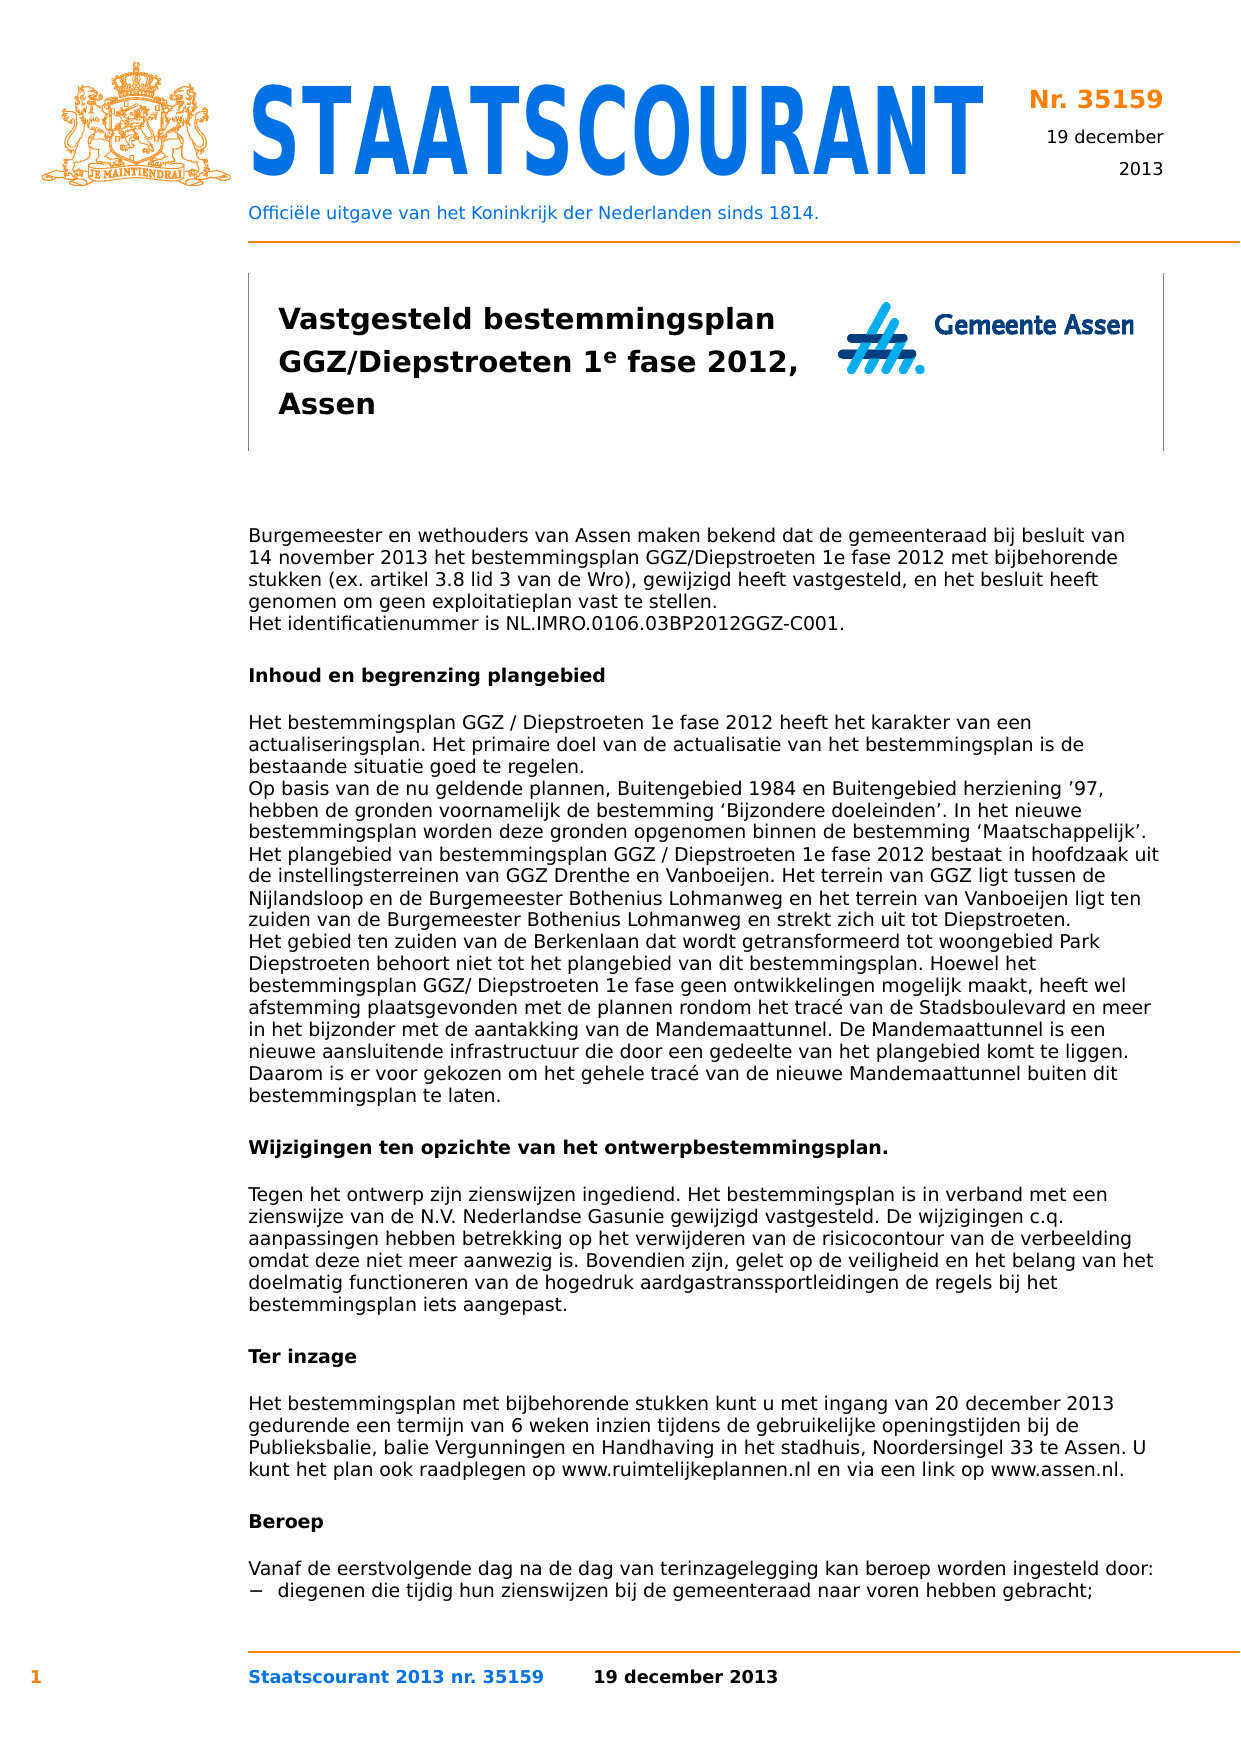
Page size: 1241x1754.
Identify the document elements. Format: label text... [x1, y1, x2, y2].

subtitle Inhoud en begrenzing plangebied [248, 664, 1163, 687]
table_header STAATSCOURANT [248, 62, 998, 203]
table_header Nr. 35159 [998, 62, 1240, 121]
text − diegenen die tijdig hun zienswijzen bij de gemeenteraad naar voren hebben gebracht; [248, 1580, 1163, 1602]
table_cell 2013 [998, 153, 1240, 203]
text Burgemeester en wethouders van Assen maken bekend dat de gemeenteraad bij besluit van 14 november 2013 het bestemmingsplan GGZ/Diepstroeten 1e fase 2012 met bijbehorende stukken (ex. artikel 3.8 lid 3 van de Wro), gewijzigd heeft vastgesteld, en het besluit heeft genomen om geen exploitatieplan vast te stellen. [248, 525, 1163, 613]
subtitle Ter inzage [248, 1346, 1163, 1368]
picture [838, 302, 1134, 374]
table_cell Officiële uitgave van het Koninkrijk der Nederlanden sinds 1814. [248, 203, 1240, 241]
text Vanaf de eerstvolgende dag na de dag van terinzagelegging kan beroep worden ingesteld door: [248, 1558, 1163, 1580]
subtitle Beroep [248, 1511, 1163, 1533]
text Tegen het ontwerp zijn zienswijzen ingediend. Het bestemmingsplan is in verband met een zienswijze van de N.V. Nederlandse Gasunie gewijzigd vastgesteld. De wijzigingen c.q. aanpassingen hebben betrekking op het verwijderen van de risicocontour van de verbeelding omdat deze niet meer aanwezig is. Bovendien zijn, gelet op de veiligheid en het belang van het doelmatig functioneren van de hogedruk aardgastranssportleidingen de regels bij het bestemmingsplan iets aangepast. [248, 1184, 1163, 1316]
picture [41, 62, 231, 186]
text Op basis van de nu geldende plannen, Buitengebied 1984 en Buitengebied herziening ’97, hebben de gronden voornamelijk de bestemming ‘Bijzondere doeleinden’. In het nieuwe bestemmingsplan worden deze gronden opgenomen binnen de bestemming ‘Maatschappelijk’. [248, 777, 1163, 843]
subtitle Wijzigingen ten opzichte van het ontwerpbestemmingsplan. [248, 1137, 1163, 1159]
text Het plangebied van bestemmingsplan GGZ / Diepstroeten 1e fase 2012 bestaat in hoofdzaak uit de instellingsterreinen van GGZ Drenthe en Vanboeijen. Het terrein van GGZ ligt tussen de Nijlandsloop en de Burgemeester Bothenius Lohmanweg en het terrein van Vanboeijen ligt ten zuiden van de Burgemeester Bothenius Lohmanweg en strekt zich uit tot Diepstroeten. [248, 843, 1163, 931]
table_header [25, 62, 248, 241]
text Het bestemmingsplan GGZ / Diepstroeten 1e fase 2012 heeft het karakter van een actualiseringsplan. Het primaire doel van de actualisatie van het bestemmingsplan is de bestaande situatie goed te regelen. [248, 712, 1163, 777]
text Het gebied ten zuiden van de Berkenlaan dat wordt getransformeerd tot woongebied Park Diepstroeten behoort niet tot het plangebied van dit bestemmingsplan. Hoewel het bestemmingsplan GGZ/ Diepstroeten 1e fase geen ontwikkelingen mogelijk maakt, heeft wel afstemming plaatsgevonden met de plannen rondom het tracé van de Stadsboulevard en meer in het bijzonder met de aantakking van de Mandemaattunnel. De Mandemaattunnel is een nieuwe aansluitende infrastructuur die door een gedeelte van het plangebied komt te liggen. Daarom is er voor gekozen om het gehele tracé van de nieuwe Mandemaattunnel buiten dit bestemmingsplan te laten. [248, 931, 1163, 1107]
text Het bestemmingsplan met bijbehorende stukken kunt u met ingang van 20 december 2013 gedurende een termijn van 6 weken inzien tijdens de gebruikelijke openingstijden bij de Publieksbalie, balie Vergunningen en Handhaving in het stadhuis, Noordersingel 33 te Assen. U kunt het plan ook raadplegen op www.ruimtelijkeplannen.nl en via een link op www.assen.nl. [248, 1393, 1163, 1481]
subtitle Vastgesteld bestemmingsplan GGZ/Diepstroeten 1e fase 2012, Assen [249, 273, 1163, 451]
text Het identificatienummer is NL.IMRO.0106.03BP2012GGZ-C001. [248, 613, 1163, 634]
table_cell 19 december [998, 121, 1240, 153]
